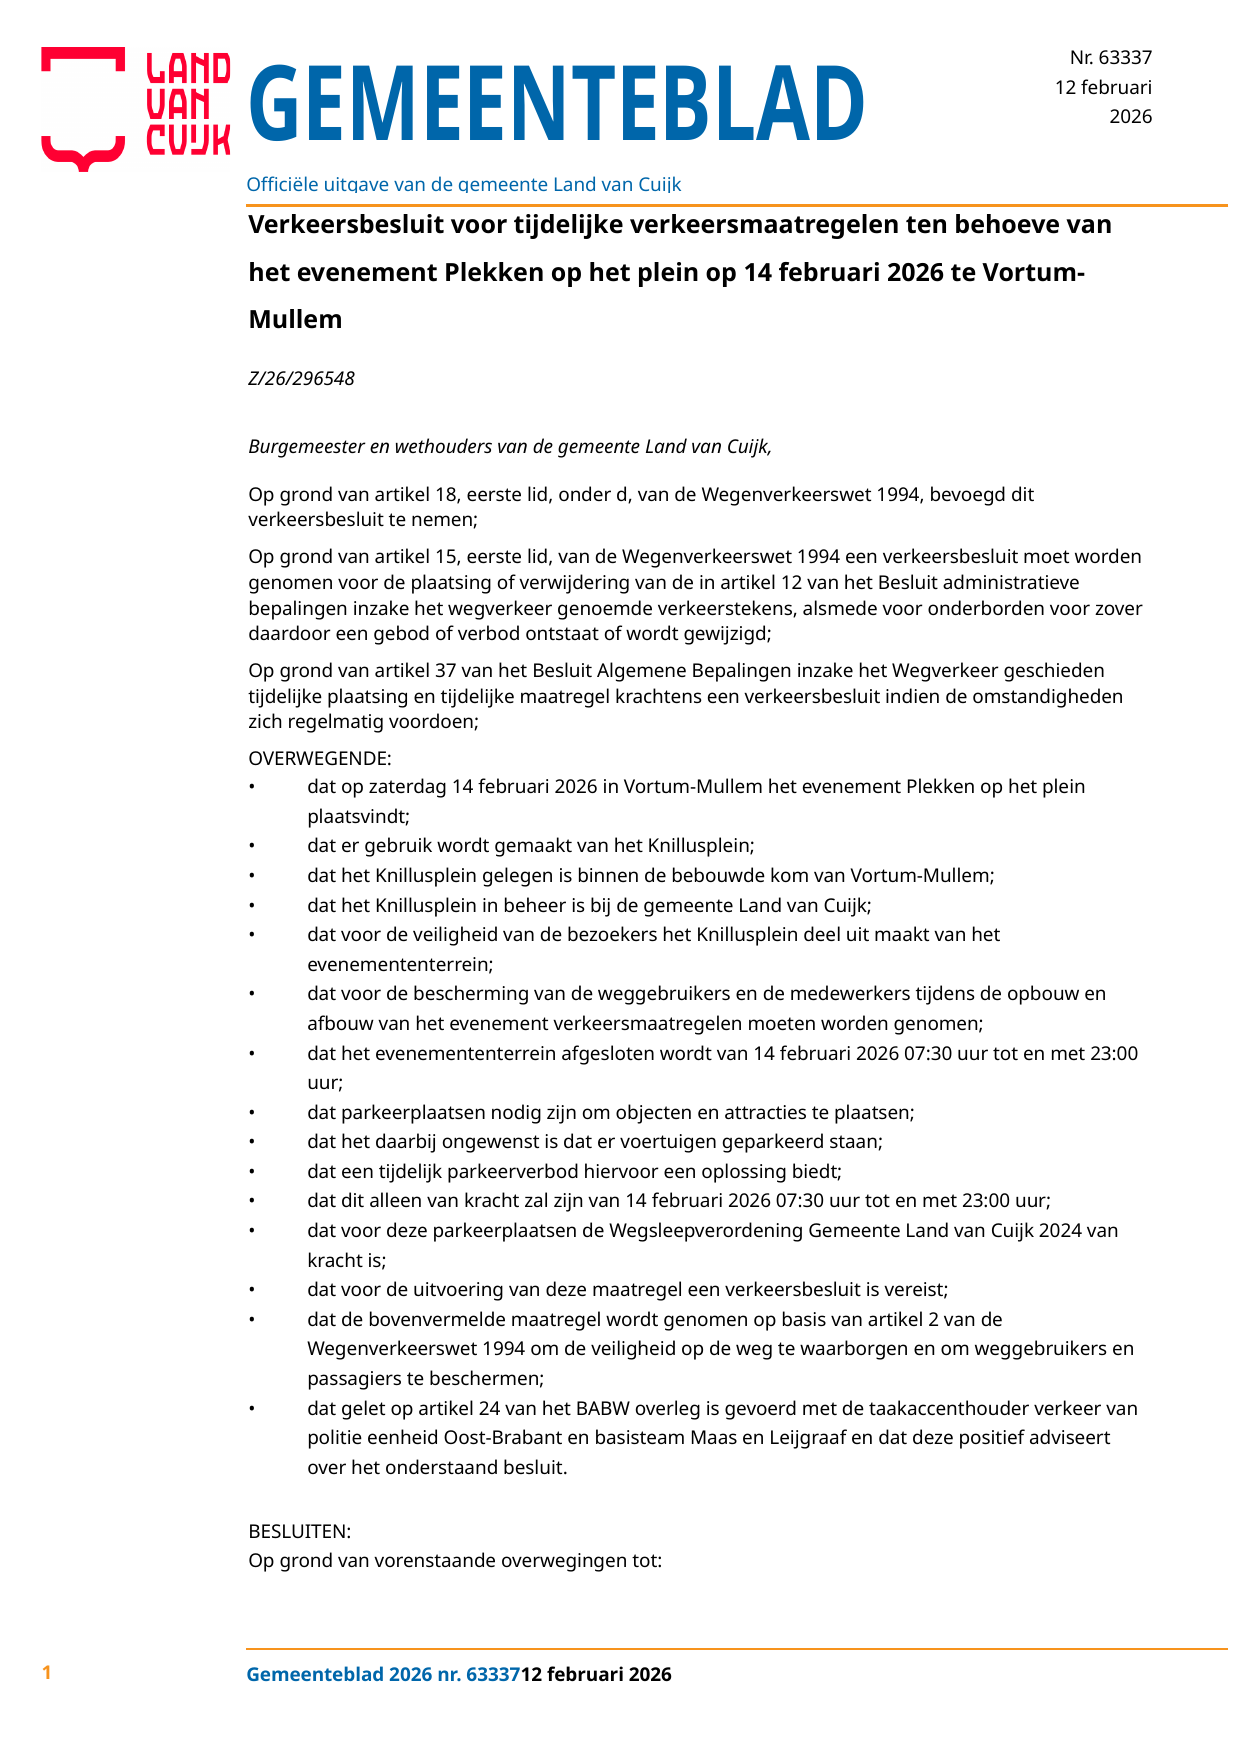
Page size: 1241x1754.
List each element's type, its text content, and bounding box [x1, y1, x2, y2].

list dat op zaterdag 14 februari 2026 in Vortum-Mullem het evenement Plekken op het plein plaatsvindt; [248, 773, 1152, 829]
list dat het Knillusplein in beheer is bij de gemeente Land van Cuijk; [248, 892, 1152, 918]
text Op grond van artikel 37 van het Besluit Algemene Bepalingen inzake het Wegverkeer geschieden tijdelijke plaatsing en tijdelijke maatregel krachtens een verkeersbesluit indien de omstandigheden zich regelmatig voordoen; [248, 657, 1152, 734]
list dat er gebruik wordt gemaakt van het Knillusplein; [248, 833, 1152, 858]
list dat voor de veiligheid van de bezoekers het Knillusplein deel uit maakt van het evenemententerrein; [248, 921, 1152, 977]
text BESLUITEN: [248, 1518, 1152, 1544]
text Verkeersbesluit voor tijdelijke verkeersmaatregelen ten behoeve van het evenement Plekken op het plein op 14 februari 2026 te Vortum-Mullem [248, 207, 1152, 336]
list dat parkeerplaatsen nodig zijn om objecten en attracties te plaatsen; [248, 1099, 1152, 1125]
list dat voor deze parkeerplaatsen de Wegsleepverordening Gemeente Land van Cuijk 2024 van kracht is; [248, 1217, 1152, 1273]
list dat de bovenvermelde maatregel wordt genomen op basis van artikel 2 van de Wegenverkeerswet 1994 om de veiligheid op de weg te waarborgen en om weggebruikers en passagiers te beschermen; [248, 1306, 1152, 1391]
text Burgemeester en wethouders van de gemeente Land van Cuijk, [248, 433, 1152, 459]
list dat een tijdelijk parkeerverbod hiervoor een oplossing biedt; [248, 1158, 1152, 1184]
picture [41, 47, 231, 172]
text Op grond van artikel 18, eerste lid, onder d, van de Wegenverkeerswet 1994, bevoegd dit verkeersbesluit te nemen; [248, 481, 1152, 532]
text Z/26/296548 [248, 366, 1152, 391]
text Op grond van vorenstaande overwegingen tot: [248, 1547, 1152, 1573]
list dat voor de bescherming van de weggebruikers en de medewerkers tijdens de opbouw en afbouw van het evenement verkeersmaatregelen moeten worden genomen; [248, 981, 1152, 1036]
list dat gelet op artikel 24 van het BABW overleg is gevoerd met de taakaccenthouder verkeer van politie eenheid Oost-Brabant en basisteam Maas en Leijgraaf en dat deze positief adviseert over het onderstaand besluit. [248, 1395, 1152, 1480]
list dat voor de uitvoering van deze maatregel een verkeersbesluit is vereist; [248, 1276, 1152, 1302]
text OVERWEGENDE: [248, 745, 1152, 771]
list dat het evenemententerrein afgesloten wordt van 14 februari 2026 07:30 uur tot en met 23:00 uur; [248, 1040, 1152, 1095]
list dat het Knillusplein gelegen is binnen de bebouwde kom van Vortum-Mullem; [248, 862, 1152, 888]
list dat dit alleen van kracht zal zijn van 14 februari 2026 07:30 uur tot en met 23:00 uur; [248, 1188, 1152, 1213]
list dat het daarbij ongewenst is dat er voertuigen geparkeerd staan; [248, 1128, 1152, 1154]
text Op grond van artikel 15, eerste lid, van de Wegenverkeerswet 1994 een verkeersbesluit moet worden genomen voor de plaatsing of verwijdering van de in artikel 12 van het Besluit administratieve bepalingen inzake het wegverkeer genoemde verkeerstekens, alsmede voor onderborden voor zover daardoor een gebod of verbod ontstaat of wordt gewijzigd; [248, 543, 1152, 646]
